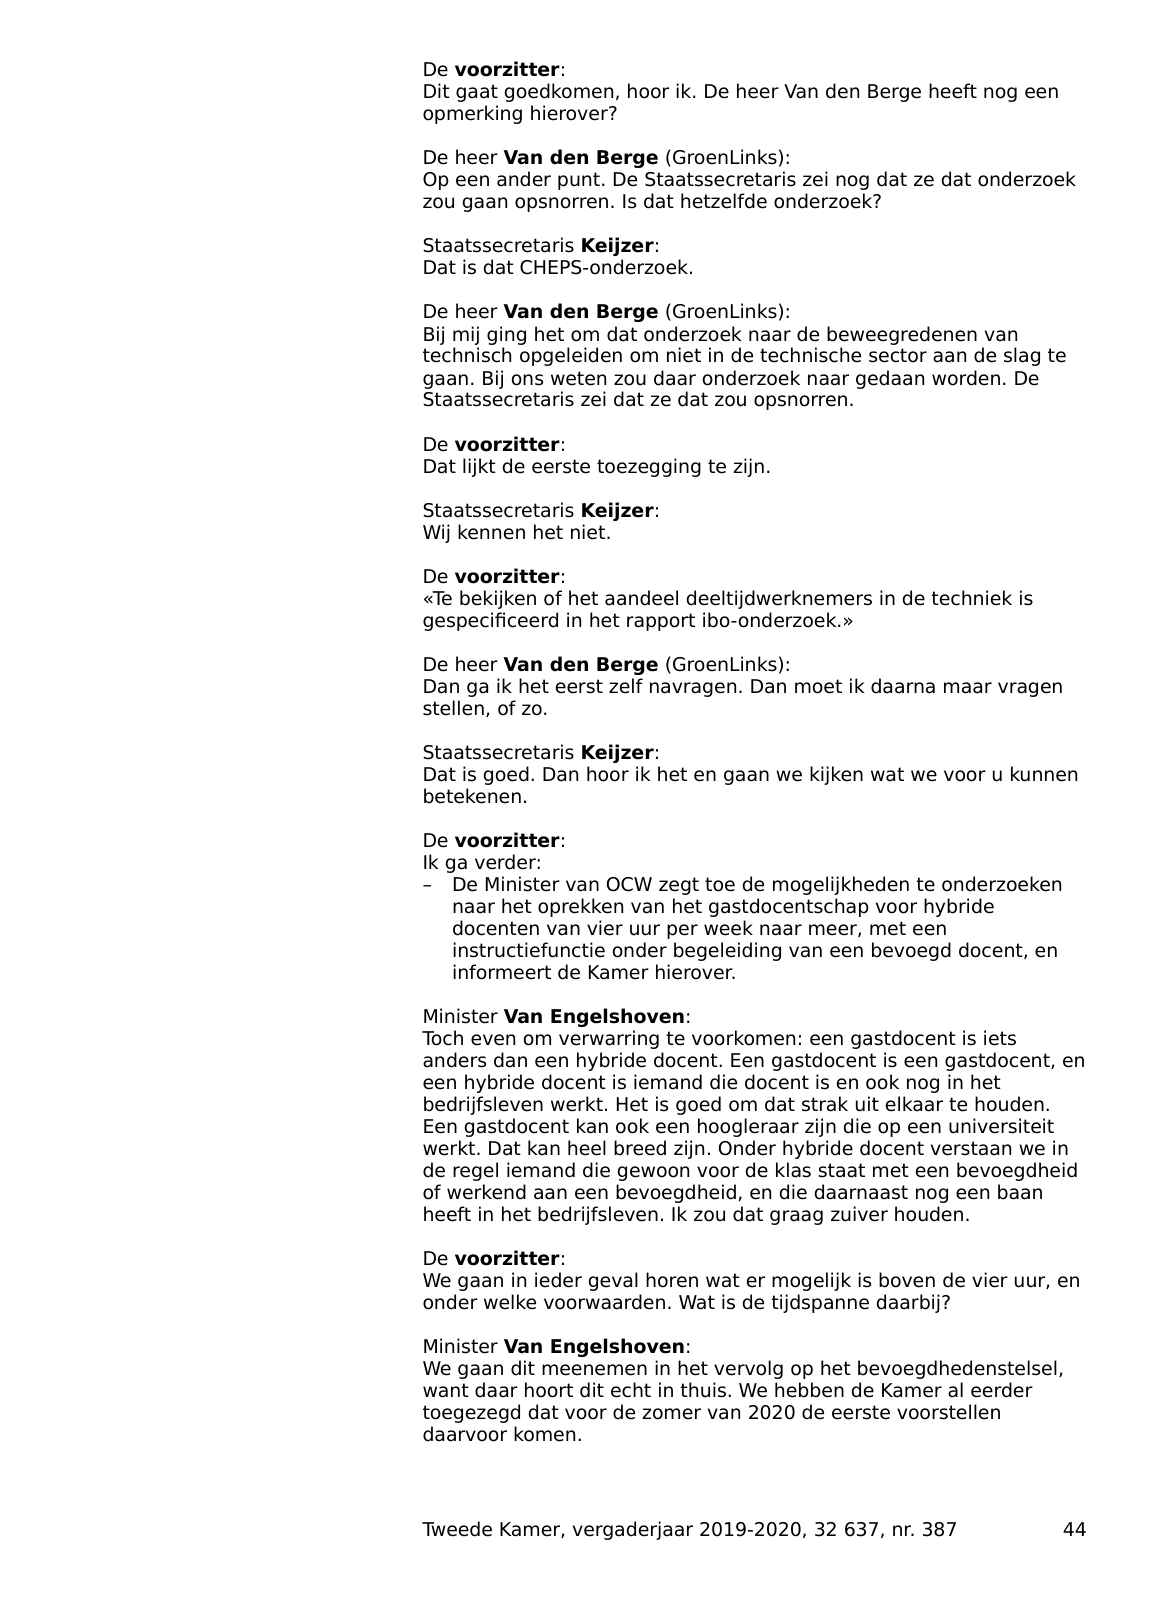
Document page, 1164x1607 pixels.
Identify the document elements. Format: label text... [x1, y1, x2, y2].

text Toch even om verwarring te voorkomen: een gastdocent is iets anders dan een hybride docent. Een gastdocent is een gastdocent, en een hybride docent is iemand die docent is en ook nog in het bedrijfsleven werkt. Het is goed om dat strak uit elkaar te houden. Een gastdocent kan ook een hoogleraar zijn die op een universiteit werkt. Dat kan heel breed zijn. Onder hybride docent verstaan we in de regel iemand die gewoon voor de klas staat met een bevoegdheid of werkend aan een bevoegdheid, en die daarnaast nog een baan heeft in het bedrijfsleven. Ik zou dat graag zuiver houden. [422, 1028, 1087, 1226]
text De voorzitter: [422, 433, 1087, 456]
text Dat lijkt de eerste toezegging te zijn. [422, 456, 1087, 477]
text Dat is dat CHEPS-onderzoek. [422, 257, 1087, 279]
text «Te bekijken of het aandeel deeltijdwerknemers in de techniek is gespecificeerd in het rapport ibo-onderzoek.» [422, 588, 1087, 632]
text We gaan in ieder geval horen wat er mogelijk is boven de vier uur, en onder welke voorwaarden. Wat is de tijdspanne daarbij? [422, 1270, 1087, 1314]
text De heer Van den Berge (GroenLinks): [422, 147, 1087, 169]
text Dit gaat goedkomen, hoor ik. De heer Van den Berge heeft nog een opmerking hierover? [422, 81, 1087, 125]
text De voorzitter: [422, 566, 1087, 588]
text Dan ga ik het eerst zelf navragen. Dan moet ik daarna maar vragen stellen, of zo. [422, 676, 1087, 720]
text De voorzitter: [422, 59, 1087, 81]
text We gaan dit meenemen in het vervolg op het bevoegdhedenstelsel, want daar hoort dit echt in thuis. We hebben de Kamer al eerder toegezegd dat voor de zomer van 2020 de eerste voorstellen daarvoor komen. [422, 1358, 1087, 1446]
text Bij mij ging het om dat onderzoek naar de beweegredenen van technisch opgeleiden om niet in de technische sector aan de slag te gaan. Bij ons weten zou daar onderzoek naar gedaan worden. De Staatssecretaris zei dat ze dat zou opsnorren. [422, 323, 1087, 411]
text Wij kennen het niet. [422, 522, 1087, 544]
text De heer Van den Berge (GroenLinks): [422, 654, 1087, 676]
text De voorzitter: [422, 1248, 1087, 1270]
text Minister Van Engelshoven: [422, 1336, 1087, 1358]
text De voorzitter: [422, 830, 1087, 852]
text Minister Van Engelshoven: [422, 1006, 1087, 1028]
text Staatssecretaris Keijzer: [422, 500, 1087, 522]
text De heer Van den Berge (GroenLinks): [422, 301, 1087, 323]
text Ik ga verder: [422, 852, 1087, 874]
text Op een ander punt. De Staatssecretaris zei nog dat ze dat onderzoek zou gaan opsnorren. Is dat hetzelfde onderzoek? [422, 169, 1087, 213]
text Dat is goed. Dan hoor ik het en gaan we kijken wat we voor u kunnen betekenen. [422, 764, 1087, 808]
text Staatssecretaris Keijzer: [422, 742, 1087, 764]
text – De Minister van OCW zegt toe de mogelijkheden te onderzoeken naar het oprekken van het gastdocentschap voor hybride docenten van vier uur per week naar meer, met een instructiefunctie onder begeleiding van een bevoegd docent, en informeert de Kamer hierover. [422, 874, 1087, 984]
text Staatssecretaris Keijzer: [422, 235, 1087, 257]
